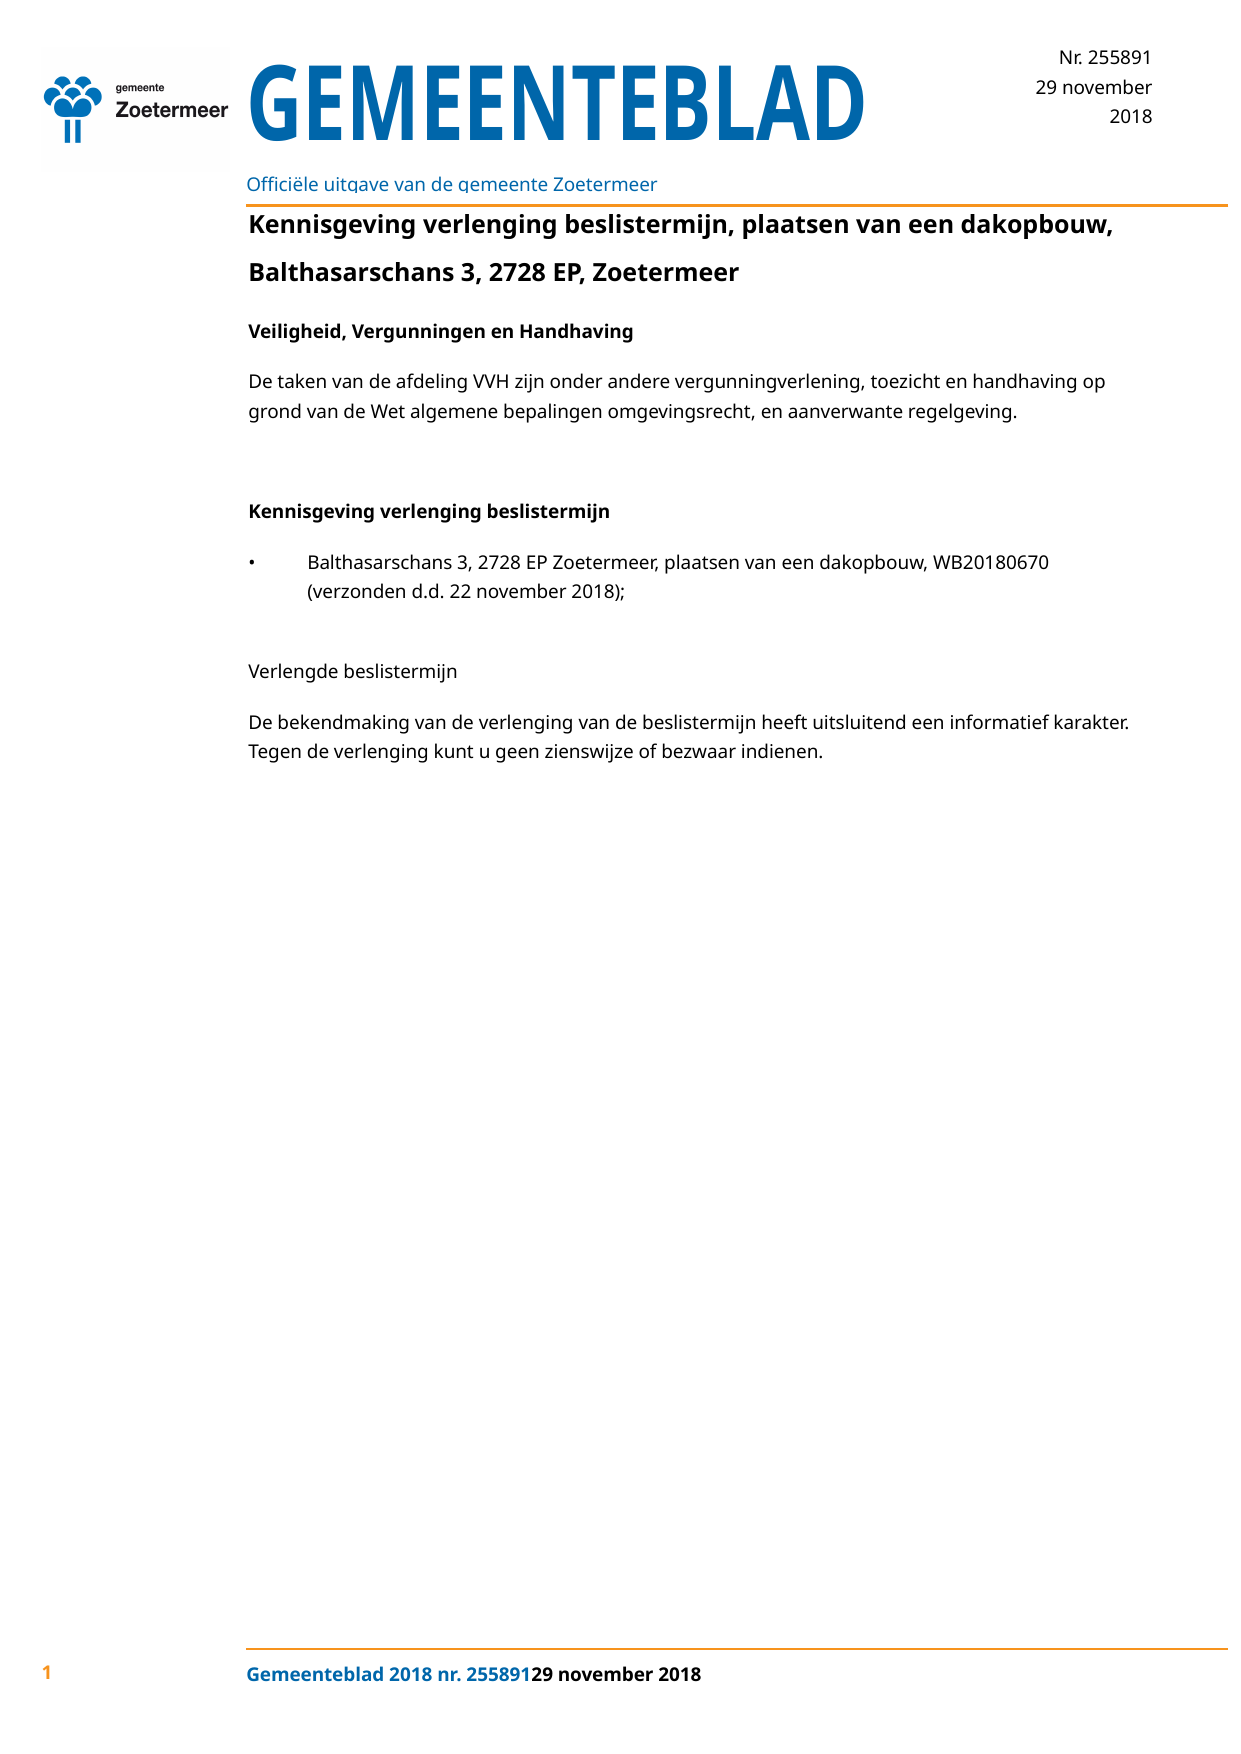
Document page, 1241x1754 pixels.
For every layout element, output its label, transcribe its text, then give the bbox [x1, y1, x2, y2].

text De taken van de afdeling VVH zijn onder andere vergunningverlening, toezicht en handhaving op grond van de Wet algemene bepalingen omgevingsrecht, en aanverwante regelgeving. [248, 368, 1152, 424]
text Kennisgeving verlenging beslistermijn, plaatsen van een dakopbouw, Balthasarschans 3, 2728 EP, Zoetermeer [248, 207, 1152, 288]
text Veiligheid, Vergunningen en Handhaving [248, 318, 1152, 344]
text Verlengde beslistermijn [248, 659, 1152, 684]
text Kennisgeving verlenging beslistermijn [248, 499, 1152, 524]
text De bekendmaking van de verlenging van de beslistermijn heeft uitsluitend een informatief karakter. Tegen de verlenging kunt u geen zienswijze of bezwaar indienen. [248, 709, 1152, 764]
picture [41, 47, 231, 172]
list Balthasarschans 3, 2728 EP Zoetermeer, plaatsen van een dakopbouw, WB20180670 (verzonden d.d. 22 november 2018); [248, 549, 1152, 604]
